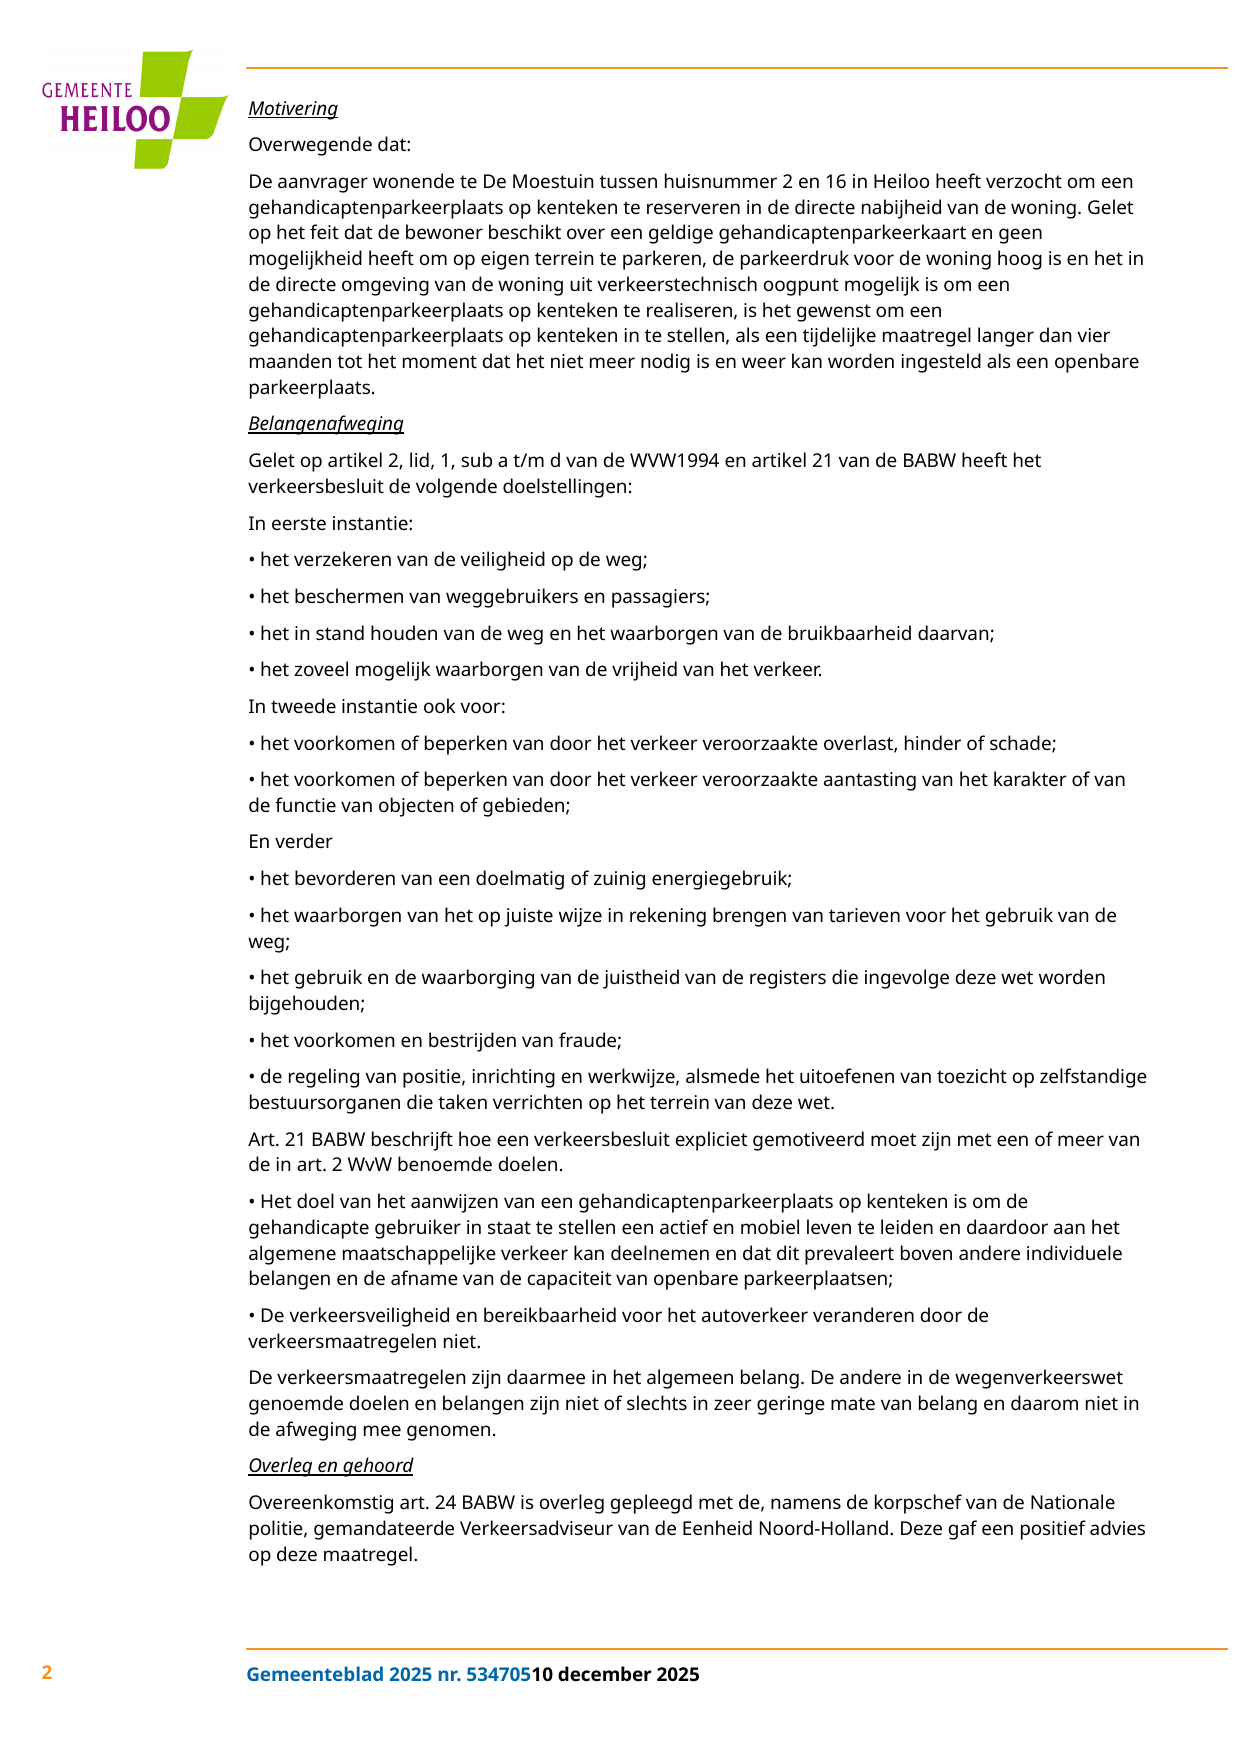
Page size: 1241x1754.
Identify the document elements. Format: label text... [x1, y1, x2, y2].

text De verkeersmaatregelen zijn daarmee in het algemeen belang. De andere in de wegenverkeerswet genoemde doelen en belangen zijn niet of slechts in zeer geringe mate van belang en daarom niet in de afweging mee genomen. [248, 1364, 1152, 1442]
text Gelet op artikel 2, lid, 1, sub a t/m d van de WVW1994 en artikel 21 van de BABW heeft het verkeersbesluit de volgende doelstellingen: [248, 447, 1152, 499]
text En verder [248, 829, 1152, 854]
text • het beschermen van weggebruikers en passagiers; [248, 583, 1152, 609]
text • het voorkomen of beperken van door het verkeer veroorzaakte aantasting van het karakter of van de functie van objecten of gebieden; [248, 766, 1152, 818]
text Overeenkomstig art. 24 BABW is overleg gepleegd met de, namens de korpschef van de Nationale politie, gemandateerde Verkeersadviseur van de Eenheid Noord-Holland. Deze gaf een positief advies op deze maatregel. [248, 1489, 1152, 1567]
text In tweede instantie ook voor: [248, 693, 1152, 719]
text • het voorkomen en bestrijden van fraude; [248, 1027, 1152, 1053]
text De aanvrager wonende te De Moestuin tussen huisnummer 2 en 16 in Heiloo heeft verzocht om een gehandicaptenparkeerplaats op kenteken te reserveren in de directe nabijheid van de woning. Gelet op het feit dat de bewoner beschikt over een geldige gehandicaptenparkeerkaart en geen mogelijkheid heeft om op eigen terrein te parkeren, de parkeerdruk voor de woning hoog is en het in de directe omgeving van de woning uit verkeerstechnisch oogpunt mogelijk is om een gehandicaptenparkeerplaats op kenteken te realiseren, is het gewenst om een gehandicaptenparkeerplaats op kenteken in te stellen, als een tijdelijke maatregel langer dan vier maanden tot het moment dat het niet meer nodig is en weer kan worden ingesteld als een openbare parkeerplaats. [248, 168, 1152, 400]
text • het waarborgen van het op juiste wijze in rekening brengen van tarieven voor het gebruik van de weg; [248, 902, 1152, 953]
text • De verkeersveiligheid en bereikbaarheid voor het autoverkeer veranderen door de verkeersmaatregelen niet. [248, 1302, 1152, 1354]
text • de regeling van positie, inrichting en werkwijze, alsmede het uitoefenen van toezicht op zelfstandige bestuursorganen die taken verrichten op het terrein van deze wet. [248, 1063, 1152, 1115]
text • het zoveel mogelijk waarborgen van de vrijheid van het verkeer. [248, 656, 1152, 682]
text • het voorkomen of beperken van door het verkeer veroorzaakte overlast, hinder of schade; [248, 730, 1152, 755]
text • het verzekeren van de veiligheid op de weg; [248, 546, 1152, 572]
text • Het doel van het aanwijzen van een gehandicaptenparkeerplaats op kenteken is om de gehandicapte gebruiker in staat te stellen een actief en mobiel leven te leiden en daardoor aan het algemene maatschappelijke verkeer kan deelnemen en dat dit prevaleert boven andere individuele belangen en de afname van de capaciteit van openbare parkeerplaatsen; [248, 1188, 1152, 1291]
text Overleg en gehoord [248, 1453, 1152, 1478]
picture [41, 47, 231, 172]
text • het in stand houden van de weg en het waarborgen van de bruikbaarheid daarvan; [248, 620, 1152, 645]
text Motivering [248, 95, 1152, 121]
text Art. 21 BABW beschrijft hoe een verkeersbesluit expliciet gemotiveerd moet zijn met een of meer van de in art. 2 WvW benoemde doelen. [248, 1126, 1152, 1177]
text In eerste instantie: [248, 510, 1152, 535]
text • het bevorderen van een doelmatig of zuinig energiegebruik; [248, 865, 1152, 891]
text Overwegende dat: [248, 131, 1152, 157]
text Belangenafweging [248, 411, 1152, 436]
text • het gebruik en de waarborging van de juistheid van de registers die ingevolge deze wet worden bijgehouden; [248, 964, 1152, 1016]
